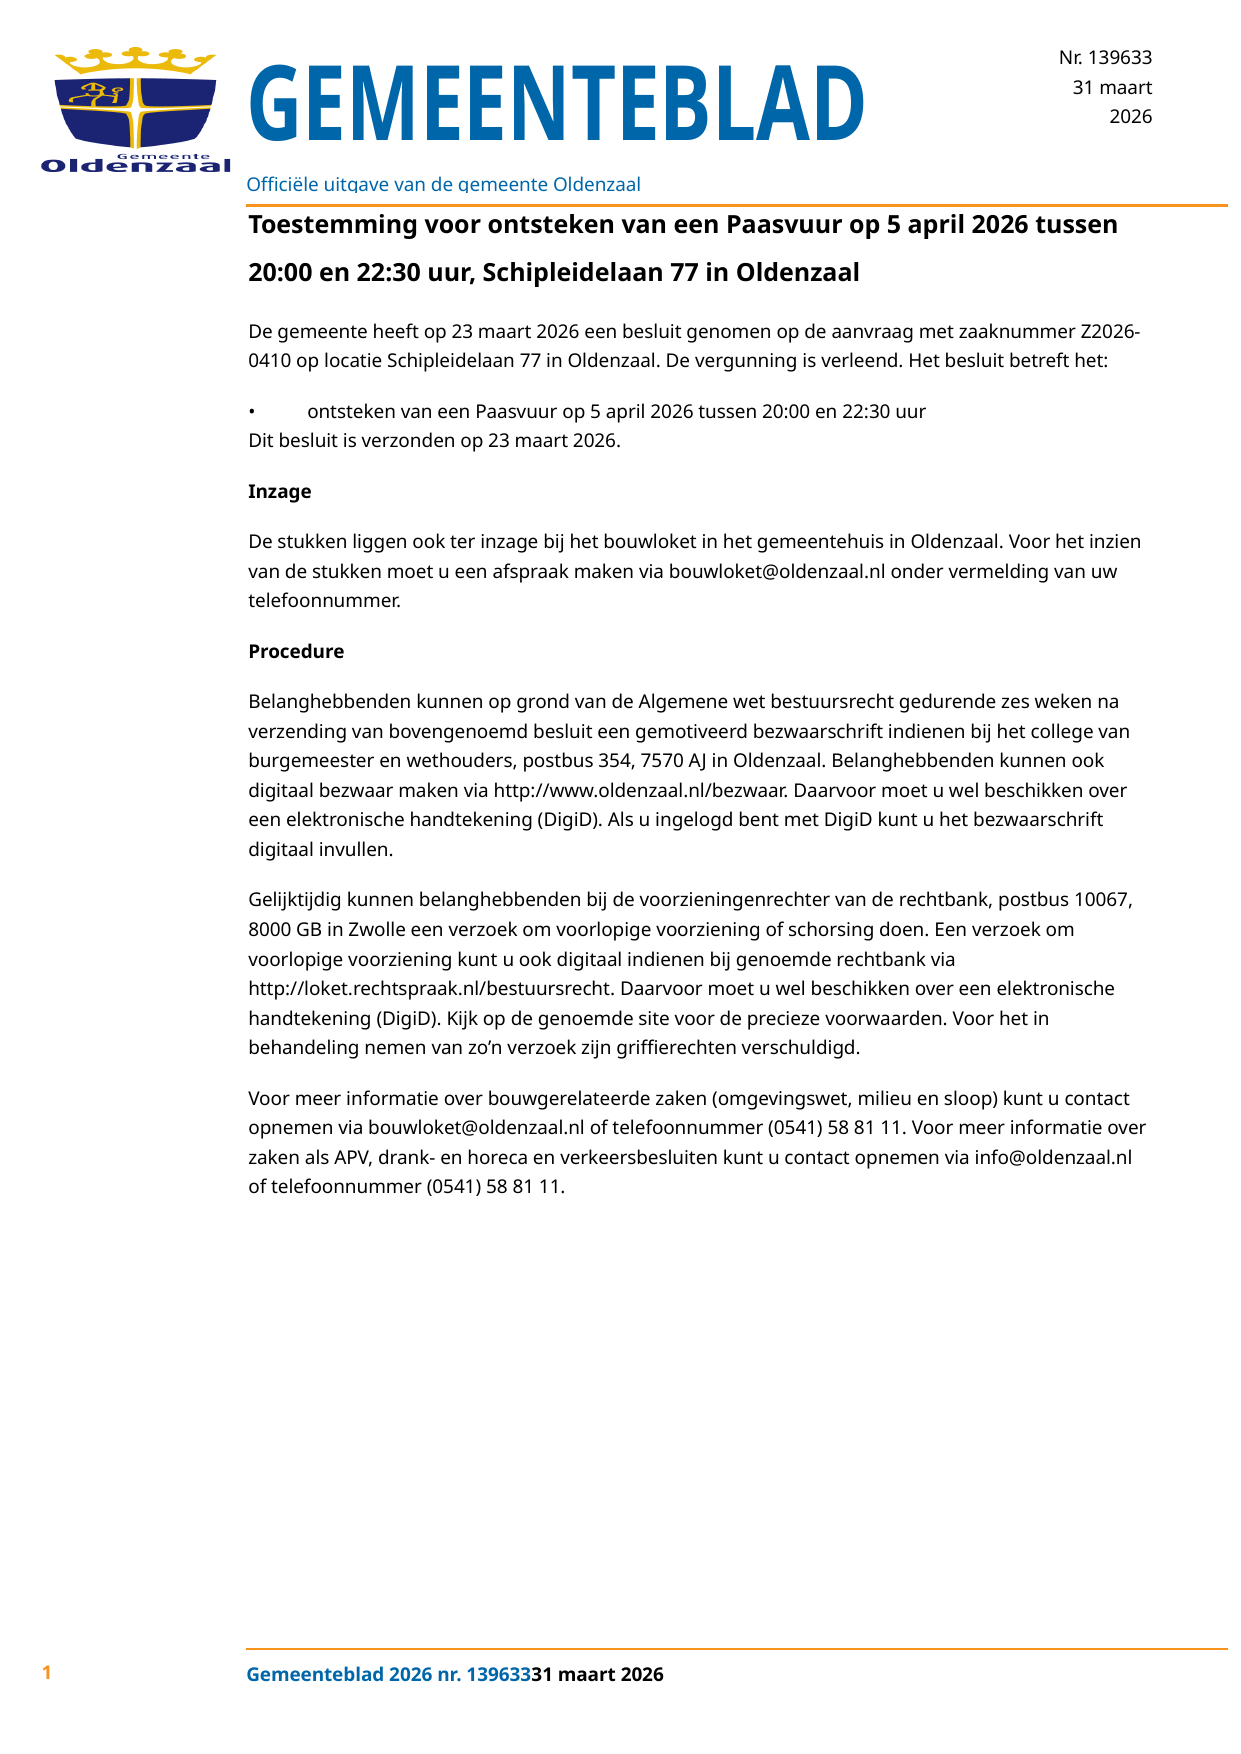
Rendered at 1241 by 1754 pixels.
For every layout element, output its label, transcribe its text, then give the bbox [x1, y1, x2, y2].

list ontsteken van een Paasvuur op 5 april 2026 tussen 20:00 en 22:30 uur [248, 398, 1152, 424]
text Dit besluit is verzonden op 23 maart 2026. [248, 427, 1152, 453]
picture [41, 47, 231, 172]
text Gelijktijdig kunnen belanghebbenden bij de voorzieningenrechter van de rechtbank, postbus 10067, 8000 GB in Zwolle een verzoek om voorlopige voorziening of schorsing doen. Een verzoek om voorlopige voorziening kunt u ook digitaal indienen bij genoemde rechtbank via http://loket.rechtspraak.nl/bestuursrecht. Daarvoor moet u wel beschikken over een elektronische handtekening (DigiD). Kijk op de genoemde site voor de precieze voorwaarden. Voor het in behandeling nemen van zo’n verzoek zijn griffierechten verschuldigd. [248, 887, 1152, 1060]
text De stukken liggen ook ter inzage bij het bouwloket in het gemeentehuis in Oldenzaal. Voor het inzien van de stukken moet u een afspraak maken via bouwloket@oldenzaal.nl onder vermelding van uw telefoonnummer. [248, 528, 1152, 613]
text Toestemming voor ontsteken van een Paasvuur op 5 april 2026 tussen 20:00 en 22:30 uur, Schipleidelaan 77 in Oldenzaal [248, 207, 1152, 288]
text Procedure [248, 638, 1152, 664]
text Voor meer informatie over bouwgerelateerde zaken (omgevingswet, milieu en sloop) kunt u contact opnemen via bouwloket@oldenzaal.nl of telefoonnummer (0541) 58 81 11. Voor meer informatie over zaken als APV, drank- en horeca en verkeersbesluiten kunt u contact opnemen via info@oldenzaal.nl of telefoonnummer (0541) 58 81 11. [248, 1085, 1152, 1199]
text Belanghebbenden kunnen op grond van de Algemene wet bestuursrecht gedurende zes weken na verzending van bovengenoemd besluit een gemotiveerd bezwaarschrift indienen bij het college van burgemeester en wethouders, postbus 354, 7570 AJ in Oldenzaal. Belanghebbenden kunnen ook digitaal bezwaar maken via http://www.oldenzaal.nl/bezwaar. Daarvoor moet u wel beschikken over een elektronische handtekening (DigiD). Als u ingelogd bent met DigiD kunt u het bezwaarschrift digitaal invullen. [248, 688, 1152, 862]
text Inzage [248, 478, 1152, 504]
text De gemeente heeft op 23 maart 2026 een besluit genomen op de aanvraag met zaaknummer Z2026-0410 op locatie Schipleidelaan 77 in Oldenzaal. De vergunning is verleend. Het besluit betreft het: [248, 318, 1152, 373]
